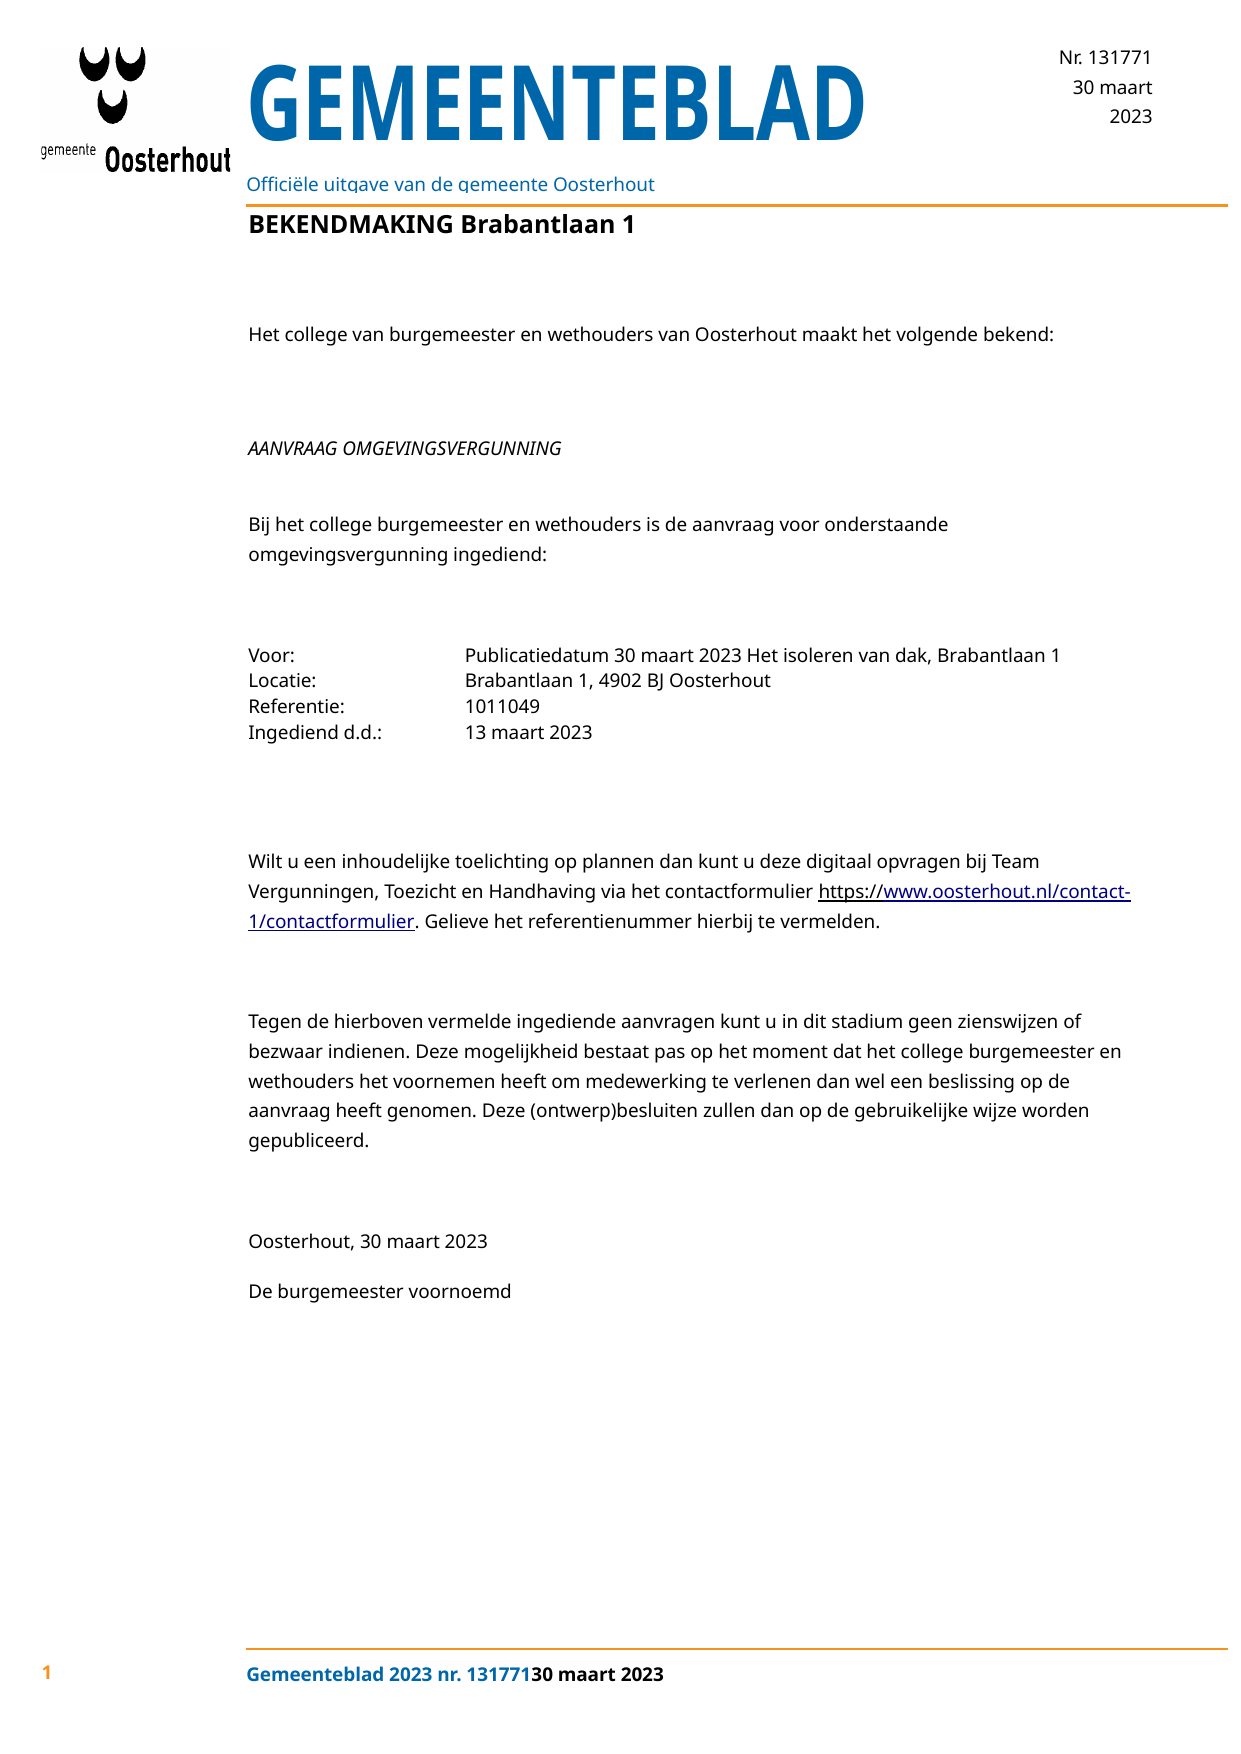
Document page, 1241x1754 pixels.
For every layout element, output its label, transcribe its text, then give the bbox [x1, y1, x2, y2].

text Wilt u een inhoudelijke toelichting op plannen dan kunt u deze digitaal opvragen bij Team Vergunningen, Toezicht en Handhaving via het contactformulier https://www.oosterhout.nl/contact-1/contactformulier. Gelieve het referentienummer hierbij te vermelden. [248, 849, 1152, 934]
text Tegen de hierboven vermelde ingediende aanvragen kunt u in dit stadium geen zienswijzen of bezwaar indienen. Deze mogelijkheid bestaat pas op het moment dat het college burgemeester en wethouders het voornemen heeft om medewerking te verlenen dan wel een beslissing op de aanvraag heeft genomen. Deze (ontwerp)besluiten zullen dan op de gebruikelijke wijze worden gepubliceerd. [248, 1009, 1152, 1153]
picture [41, 47, 231, 172]
text BEKENDMAKING Brabantlaan 1 [248, 207, 1152, 241]
text Bij het college burgemeester en wethouders is de aanvraag voor onderstaande omgevingsvergunning ingediend: [248, 511, 1152, 567]
table_cell Ingediend d.d.: [248, 719, 464, 745]
table_header Voor: [248, 642, 464, 667]
table_cell 13 maart 2023 [465, 719, 1152, 745]
table_cell Brabantlaan 1, 4902 BJ Oosterhout [465, 668, 1152, 693]
table_cell Locatie: [248, 668, 464, 693]
table_cell 1011049 [465, 693, 1152, 719]
text De burgemeester voornoemd [248, 1278, 1152, 1304]
text AANVRAAG OMGEVINGSVERGUNNING [248, 435, 1152, 461]
text Het college van burgemeester en wethouders van Oosterhout maakt het volgende bekend: [248, 321, 1152, 346]
table_header Publicatiedatum 30 maart 2023 Het isoleren van dak, Brabantlaan 1 [465, 642, 1152, 667]
table_cell Referentie: [248, 693, 464, 719]
text Oosterhout, 30 maart 2023 [248, 1228, 1152, 1254]
